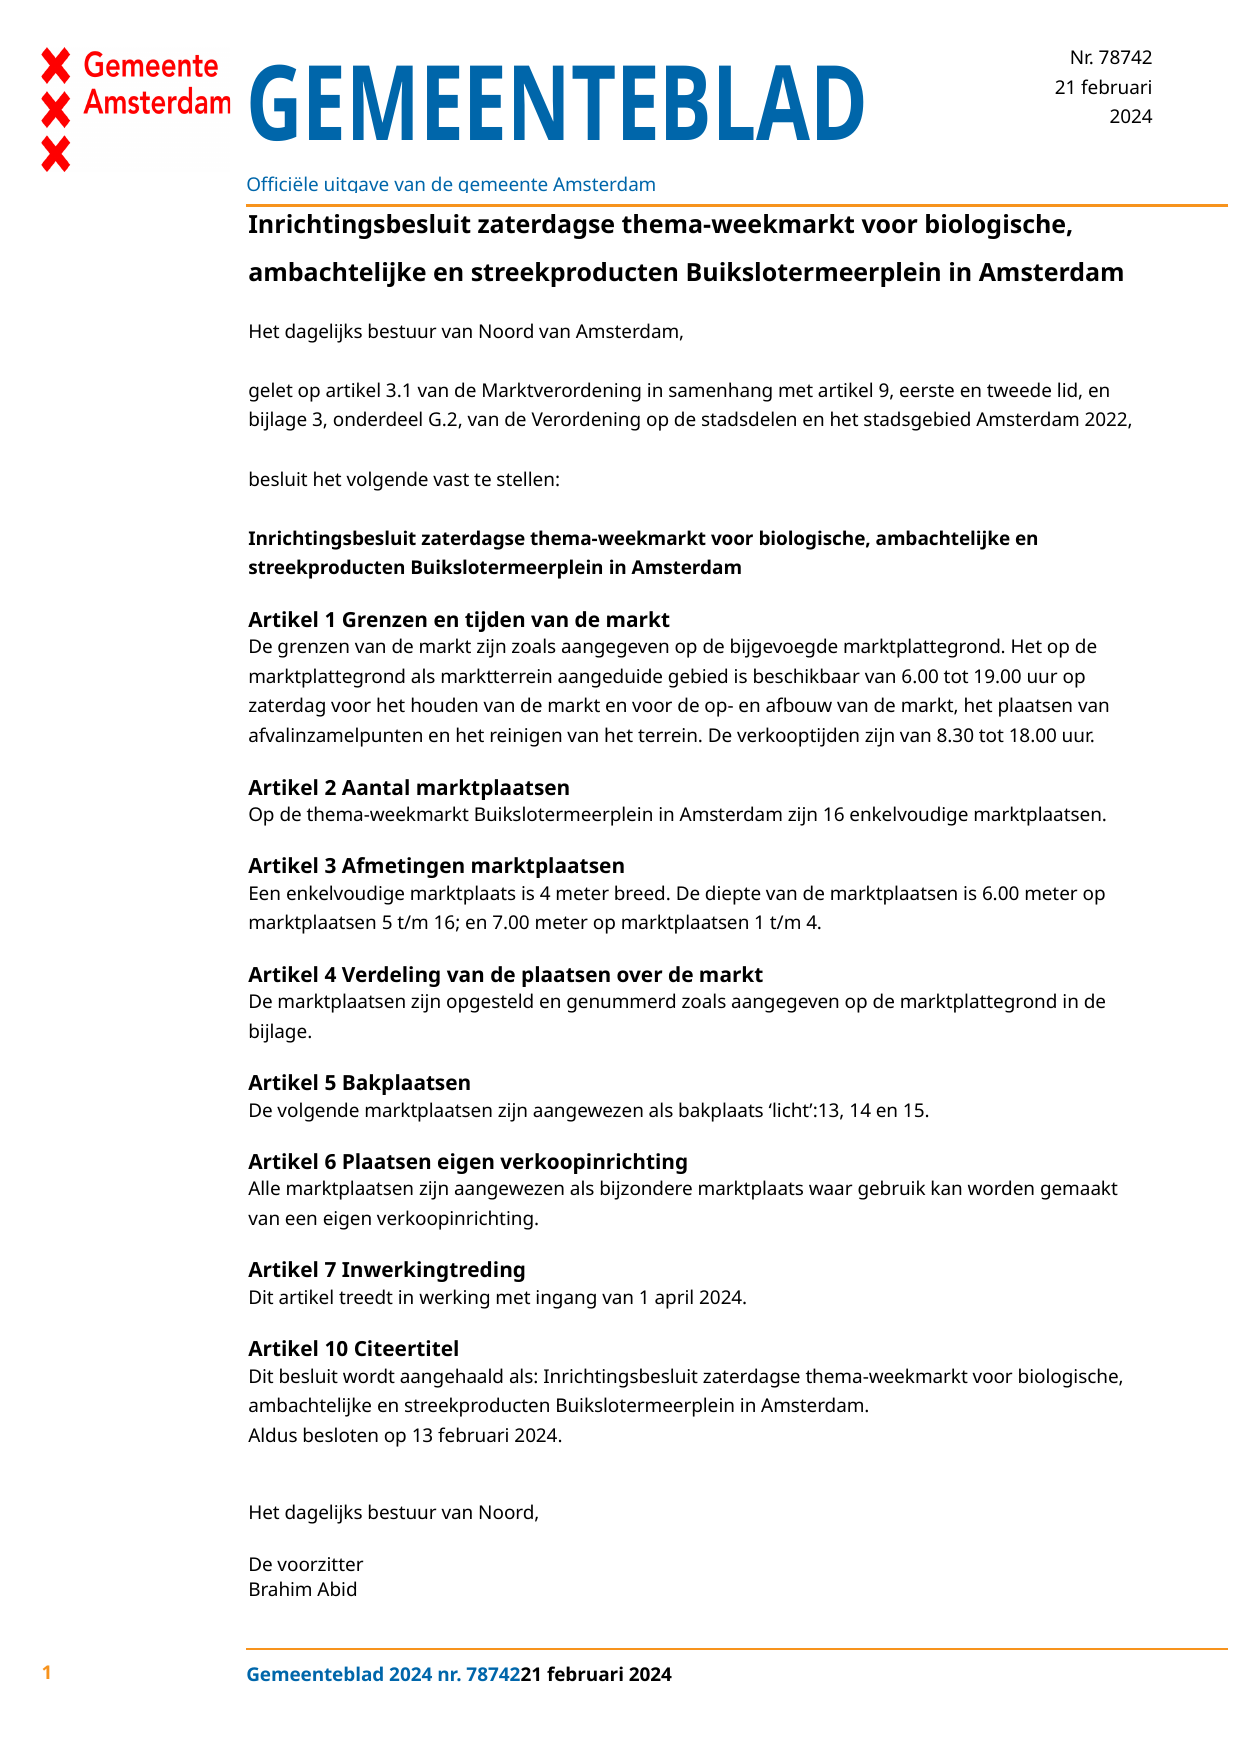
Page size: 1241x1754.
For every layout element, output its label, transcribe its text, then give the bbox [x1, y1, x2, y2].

text Het dagelijks bestuur van Noord van Amsterdam, [248, 318, 1152, 344]
text Artikel 1 Grenzen en tijden van de markt [248, 605, 1152, 633]
text Inrichtingsbesluit zaterdagse thema-weekmarkt voor biologische, ambachtelijke en streekproducten Buikslotermeerplein in Amsterdam [248, 207, 1152, 288]
text De grenzen van de markt zijn zoals aangegeven op de bijgevoegde marktplattegrond. Het op de marktplattegrond als marktterrein aangeduide gebied is beschikbaar van 6.00 tot 19.00 uur op zaterdag voor het houden van de markt en voor de op- en afbouw van de markt, het plaatsen van afvalinzamelpunten en het reinigen van het terrein. De verkooptijden zijn van 8.30 tot 18.00 uur. [248, 633, 1152, 748]
text Alle marktplaatsen zijn aangewezen als bijzondere marktplaats waar gebruik kan worden gemaakt van een eigen verkoopinrichting. [248, 1176, 1152, 1231]
text De voorzitter [248, 1551, 1152, 1576]
text Artikel 2 Aantal marktplaatsen [248, 773, 1152, 801]
text Artikel 5 Bakplaatsen [248, 1068, 1152, 1097]
text Artikel 4 Verdeling van de plaatsen over de markt [248, 960, 1152, 988]
text besluit het volgende vast te stellen: [248, 466, 1152, 492]
text Brahim Abid [248, 1576, 1152, 1602]
text Dit artikel treedt in werking met ingang van 1 april 2024. [248, 1284, 1152, 1310]
text Op de thema-weekmarkt Buikslotermeerplein in Amsterdam zijn 16 enkelvoudige marktplaatsen. [248, 801, 1152, 827]
text Artikel 7 Inwerkingtreding [248, 1256, 1152, 1284]
text Een enkelvoudige marktplaats is 4 meter breed. De diepte van de marktplaatsen is 6.00 meter op marktplaatsen 5 t/m 16; en 7.00 meter op marktplaatsen 1 t/m 4. [248, 880, 1152, 935]
text Dit besluit wordt aangehaald als: Inrichtingsbesluit zaterdagse thema-weekmarkt voor biologische, ambachtelijke en streekproducten Buikslotermeerplein in Amsterdam. [248, 1363, 1152, 1418]
text Artikel 10 Citeertitel [248, 1334, 1152, 1363]
text Inrichtingsbesluit zaterdagse thema-weekmarkt voor biologische, ambachtelijke en streekproducten Buikslotermeerplein in Amsterdam [248, 525, 1152, 580]
text De marktplaatsen zijn opgesteld en genummerd zoals aangegeven op de marktplattegrond in de bijlage. [248, 988, 1152, 1044]
text Aldus besloten op 13 februari 2024. [248, 1422, 1152, 1448]
text Artikel 3 Afmetingen marktplaatsen [248, 851, 1152, 880]
picture [41, 47, 231, 172]
text De volgende marktplaatsen zijn aangewezen als bakplaats ‘licht’:13, 14 en 15. [248, 1097, 1152, 1122]
text gelet op artikel 3.1 van de Marktverordening in samenhang met artikel 9, eerste en tweede lid, en bijlage 3, onderdeel G.2, van de Verordening op de stadsdelen en het stadsgebied Amsterdam 2022, [248, 377, 1152, 432]
text Het dagelijks bestuur van Noord, [248, 1499, 1152, 1525]
text Artikel 6 Plaatsen eigen verkoopinrichting [248, 1147, 1152, 1176]
